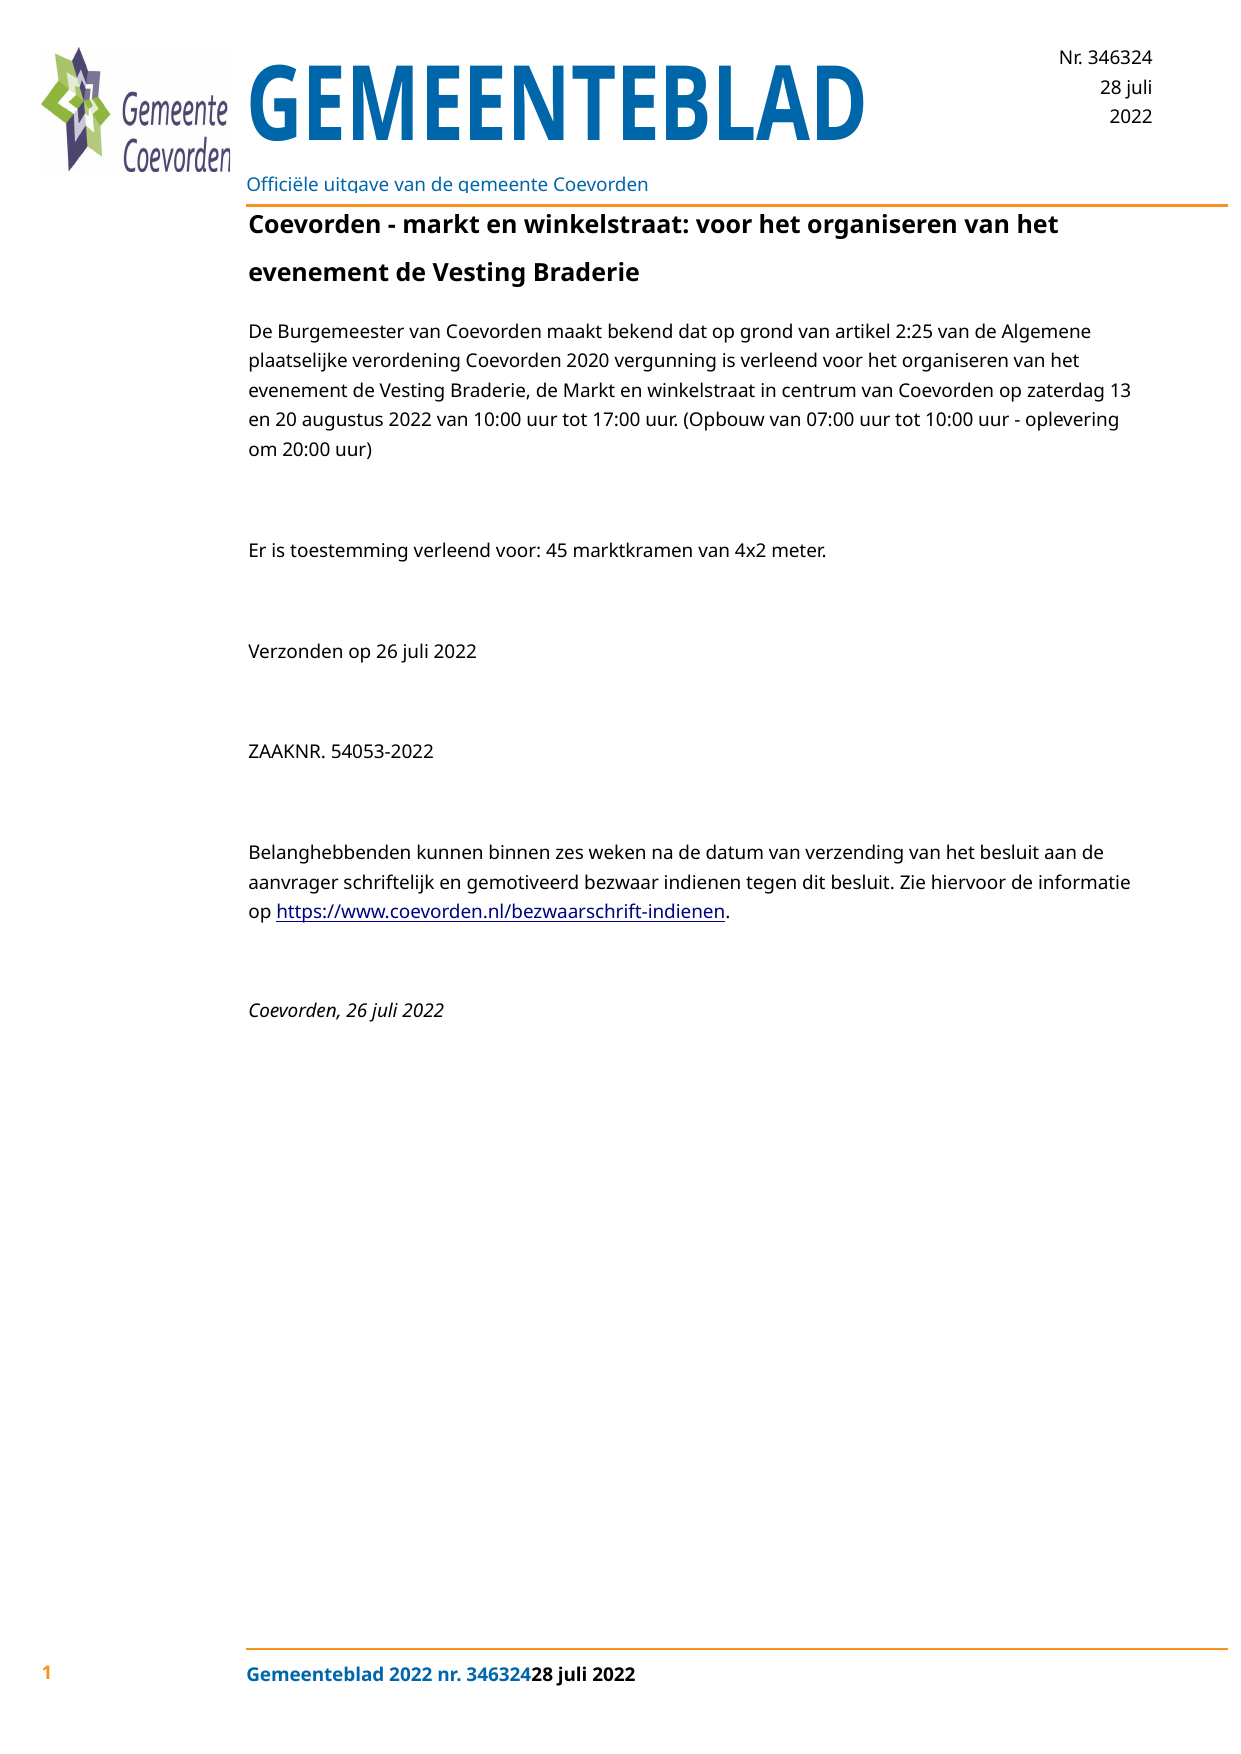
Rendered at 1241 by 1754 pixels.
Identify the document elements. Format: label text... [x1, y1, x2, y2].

picture [41, 47, 231, 172]
text Coevorden - markt en winkelstraat: voor het organiseren van het evenement de Vesting Braderie [248, 207, 1152, 288]
text Verzonden op 26 juli 2022 [248, 638, 1152, 664]
text Er is toestemming verleend voor: 45 marktkramen van 4x2 meter. [248, 537, 1152, 563]
text De Burgemeester van Coevorden maakt bekend dat op grond van artikel 2:25 van de Algemene plaatselijke verordening Coevorden 2020 vergunning is verleend voor het organiseren van het evenement de Vesting Braderie, de Markt en winkelstraat in centrum van Coevorden op zaterdag 13 en 20 augustus 2022 van 10:00 uur tot 17:00 uur. (Opbouw van 07:00 uur tot 10:00 uur - oplevering om 20:00 uur) [248, 318, 1152, 462]
text Coevorden, 26 juli 2022 [248, 997, 1152, 1023]
text Belanghebbenden kunnen binnen zes weken na de datum van verzending van het besluit aan de aanvrager schriftelijk en gemotiveerd bezwaar indienen tegen dit besluit. Zie hiervoor de informatie op https://www.coevorden.nl/bezwaarschrift-indienen. [248, 839, 1152, 924]
text ZAAKNR. 54053-2022 [248, 739, 1152, 764]
